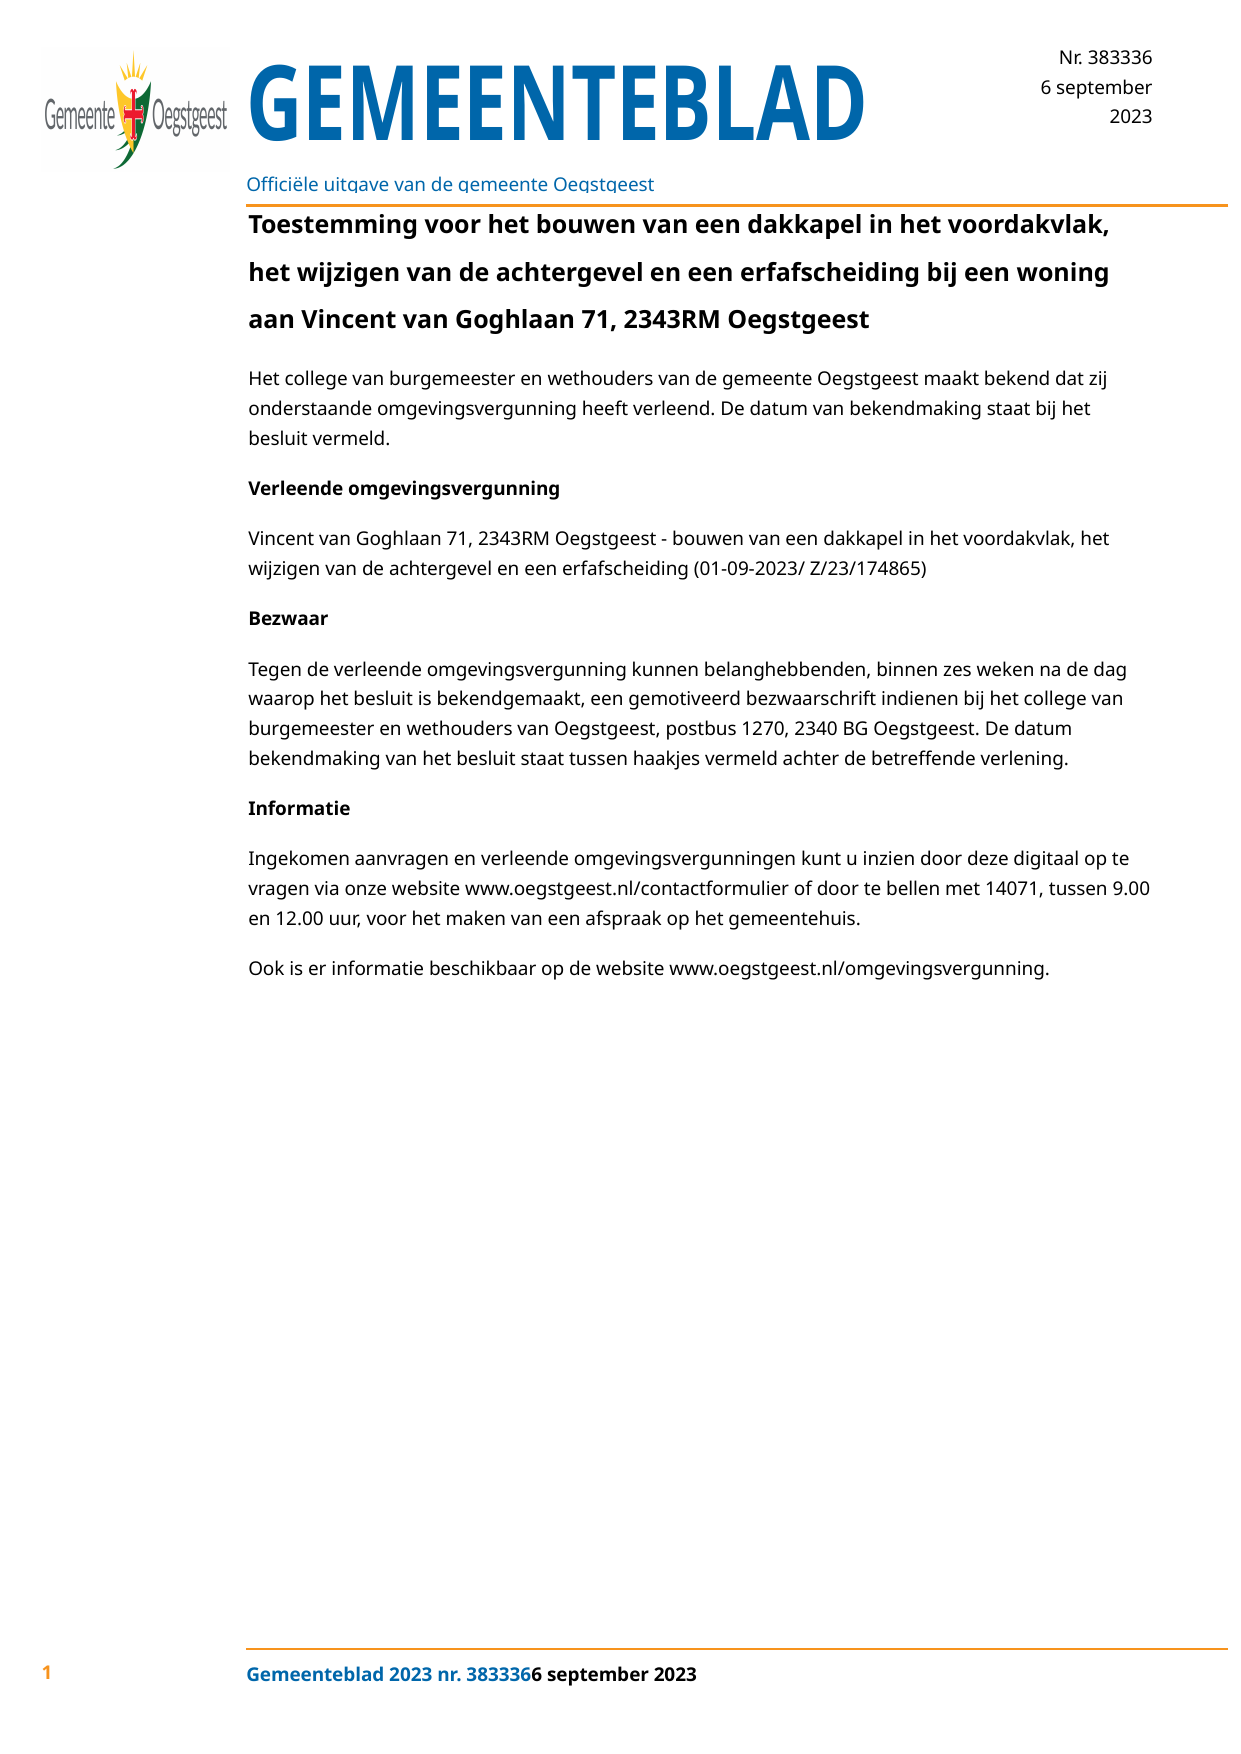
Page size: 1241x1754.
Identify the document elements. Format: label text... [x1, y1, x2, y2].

text Tegen de verleende omgevingsvergunning kunnen belanghebbenden, binnen zes weken na de dag waarop het besluit is bekendgemaakt, een gemotiveerd bezwaarschrift indienen bij het college van burgemeester en wethouders van Oegstgeest, postbus 1270, 2340 BG Oegstgeest. De datum bekendmaking van het besluit staat tussen haakjes vermeld achter de betreffende verlening. [248, 656, 1152, 770]
picture [41, 47, 231, 172]
text Informatie [248, 795, 1152, 821]
text Ingekomen aanvragen en verleende omgevingsvergunningen kunt u inzien door deze digitaal op te vragen via onze website www.oegstgeest.nl/contactformulier of door te bellen met 14071, tussen 9.00 en 12.00 uur, voor het maken van een afspraak op het gemeentehuis. [248, 846, 1152, 930]
text Bezwaar [248, 606, 1152, 631]
text Vincent van Goghlaan 71, 2343RM Oegstgeest - bouwen van een dakkapel in het voordakvlak, het wijzigen van de achtergevel en een erfafscheiding (01-09-2023/ Z/23/174865) [248, 526, 1152, 581]
text Verleende omgevingsvergunning [248, 475, 1152, 501]
text Ook is er informatie beschikbaar op de website www.oegstgeest.nl/omgevingsvergunning. [248, 955, 1152, 981]
text Toestemming voor het bouwen van een dakkapel in het voordakvlak, het wijzigen van de achtergevel en een erfafscheiding bij een woning aan Vincent van Goghlaan 71, 2343RM Oegstgeest [248, 207, 1152, 336]
text Het college van burgemeester en wethouders van de gemeente Oegstgeest maakt bekend dat zij onderstaande omgevingsvergunning heeft verleend. De datum van bekendmaking staat bij het besluit vermeld. [248, 366, 1152, 450]
